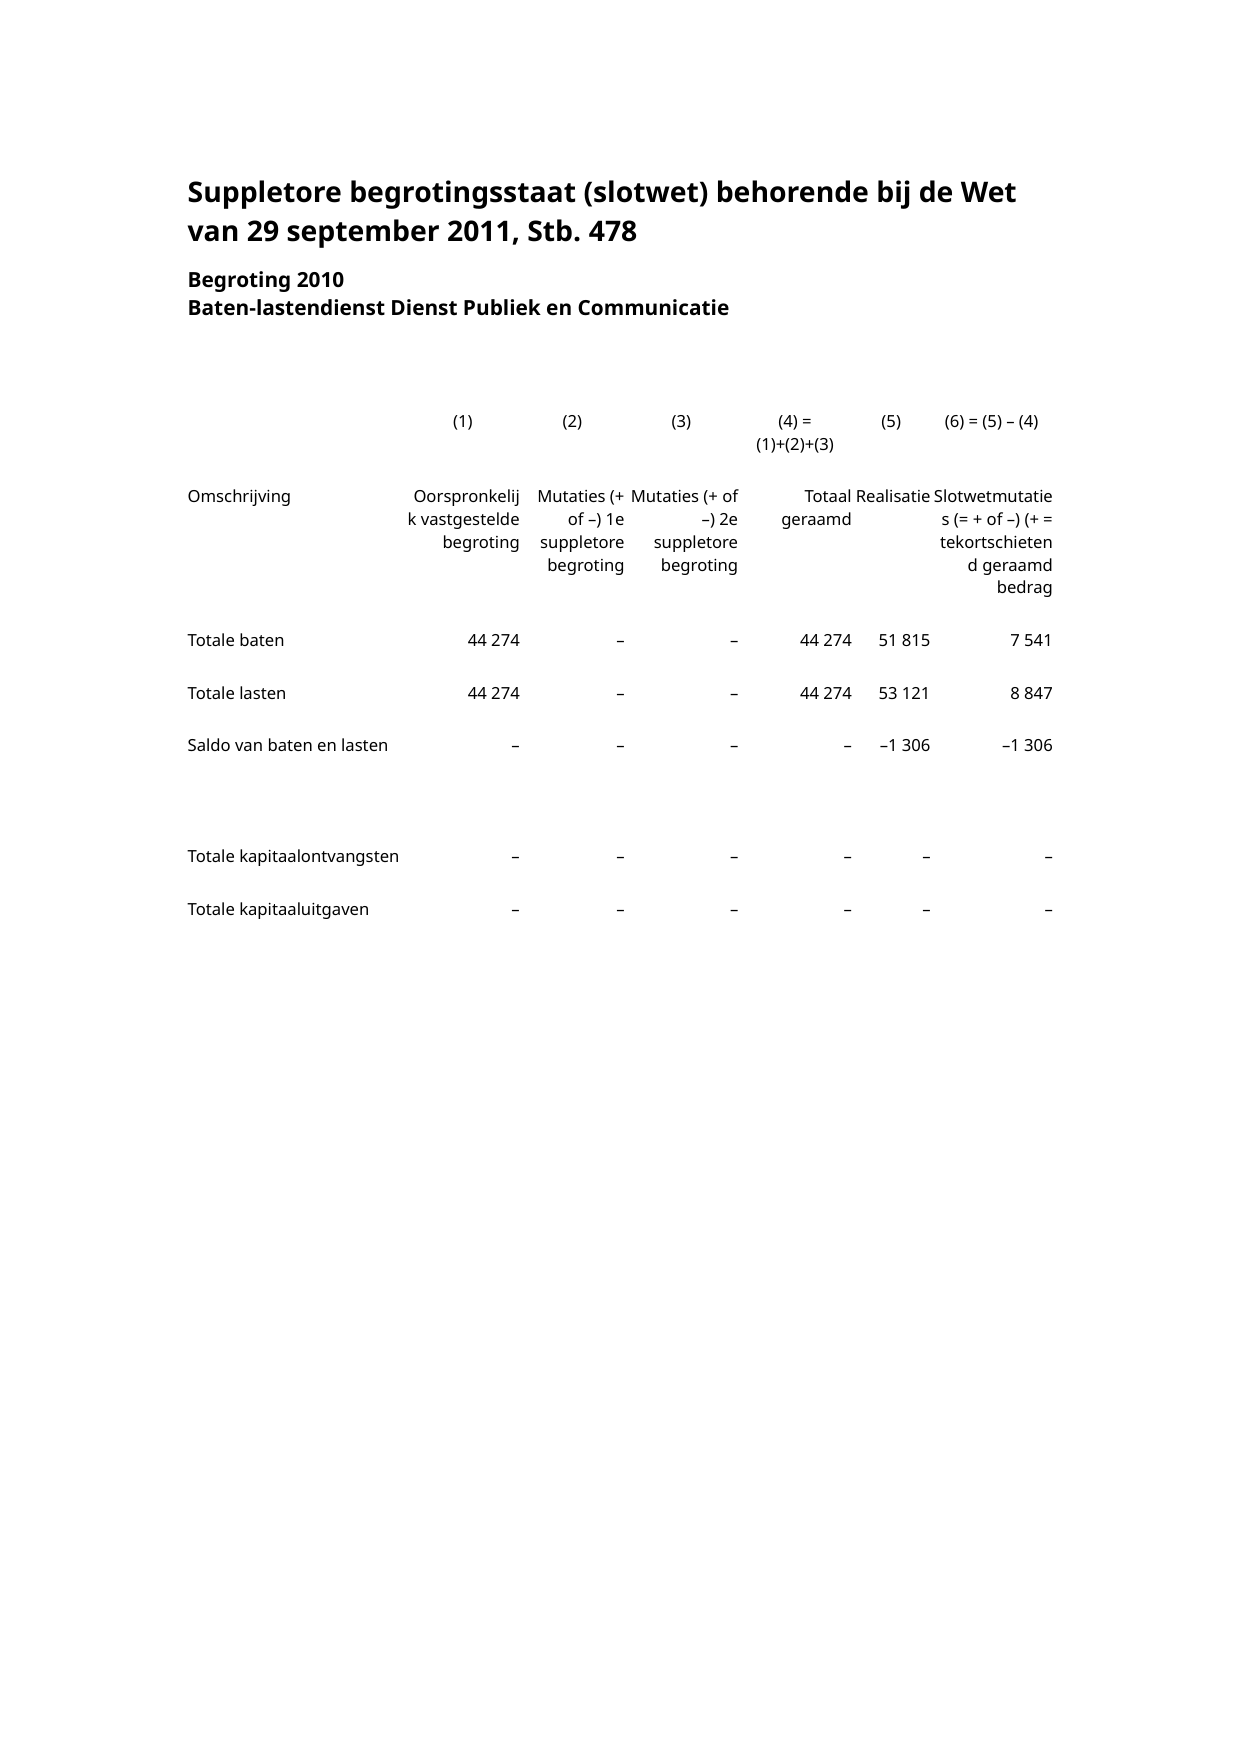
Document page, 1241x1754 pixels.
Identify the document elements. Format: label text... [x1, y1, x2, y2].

table_cell – [624, 681, 738, 734]
table_cell – [624, 734, 738, 787]
table_cell Totale kapitaaluitgaven [188, 898, 406, 951]
table_cell – [520, 681, 624, 734]
table_cell – [930, 845, 1053, 898]
table_cell 8 847 [930, 681, 1053, 734]
table_cell [624, 787, 738, 845]
table_cell – [520, 629, 624, 681]
table_cell [930, 787, 1053, 845]
table_cell Totale lasten [188, 681, 406, 734]
table_cell – [930, 898, 1053, 951]
table_header (5) [852, 410, 930, 485]
table_cell – [520, 734, 624, 787]
table_cell [188, 787, 406, 845]
table_header (1) [406, 410, 519, 485]
table_header (2) [520, 410, 624, 485]
table_cell 51 815 [852, 629, 930, 681]
text Begroting 2010 [187, 265, 1053, 293]
table_cell [520, 787, 624, 845]
table_cell Totale kapitaalontvangsten [188, 845, 406, 898]
table_cell 7 541 [930, 629, 1053, 681]
table_cell – [624, 898, 738, 951]
table_cell – [624, 845, 738, 898]
table_cell 44 274 [406, 629, 519, 681]
table_cell [406, 787, 519, 845]
text Baten-lastendienst Dienst Publiek en Communicatie [187, 293, 1053, 322]
table_cell – [406, 734, 519, 787]
table_cell – [738, 734, 852, 787]
table_cell 44 274 [738, 629, 852, 681]
table_cell [738, 787, 852, 845]
table_header [188, 410, 406, 485]
table_cell 44 274 [738, 681, 852, 734]
table_cell Mutaties (+ of –) 2e suppletore begroting [624, 485, 738, 628]
table_header (4) = (1)+(2)+(3) [738, 410, 852, 485]
table_header (6) = (5) – (4) [930, 410, 1053, 485]
table_cell [852, 787, 930, 845]
table_cell Mutaties (+ of –) 1e suppletore begroting [520, 485, 624, 628]
table_cell 53 121 [852, 681, 930, 734]
table_cell – [738, 845, 852, 898]
table_cell Slotwetmutaties (= + of –) (+ = tekortschietend geraamd bedrag [930, 485, 1053, 628]
table_cell Totale baten [188, 629, 406, 681]
table_cell Realisatie [852, 485, 930, 628]
table_cell –1 306 [930, 734, 1053, 787]
table_cell –1 306 [852, 734, 930, 787]
table_cell – [520, 845, 624, 898]
subtitle Suppletore begrotingsstaat (slotwet) behorende bij de Wet van 29 september 2011, Stb. 478 [187, 172, 1053, 250]
table_cell – [406, 898, 519, 951]
table_cell Totaal geraamd [738, 485, 852, 628]
table_cell 44 274 [406, 681, 519, 734]
table_cell – [624, 629, 738, 681]
table_cell Saldo van baten en lasten [188, 734, 406, 787]
table_cell Omschrijving [188, 485, 406, 628]
table_cell – [738, 898, 852, 951]
table_cell Oorspronkelijk vastgestelde begroting [406, 485, 519, 628]
table_header (3) [624, 410, 738, 485]
table_cell – [852, 898, 930, 951]
table_cell – [520, 898, 624, 951]
table_cell – [852, 845, 930, 898]
table_cell – [406, 845, 519, 898]
